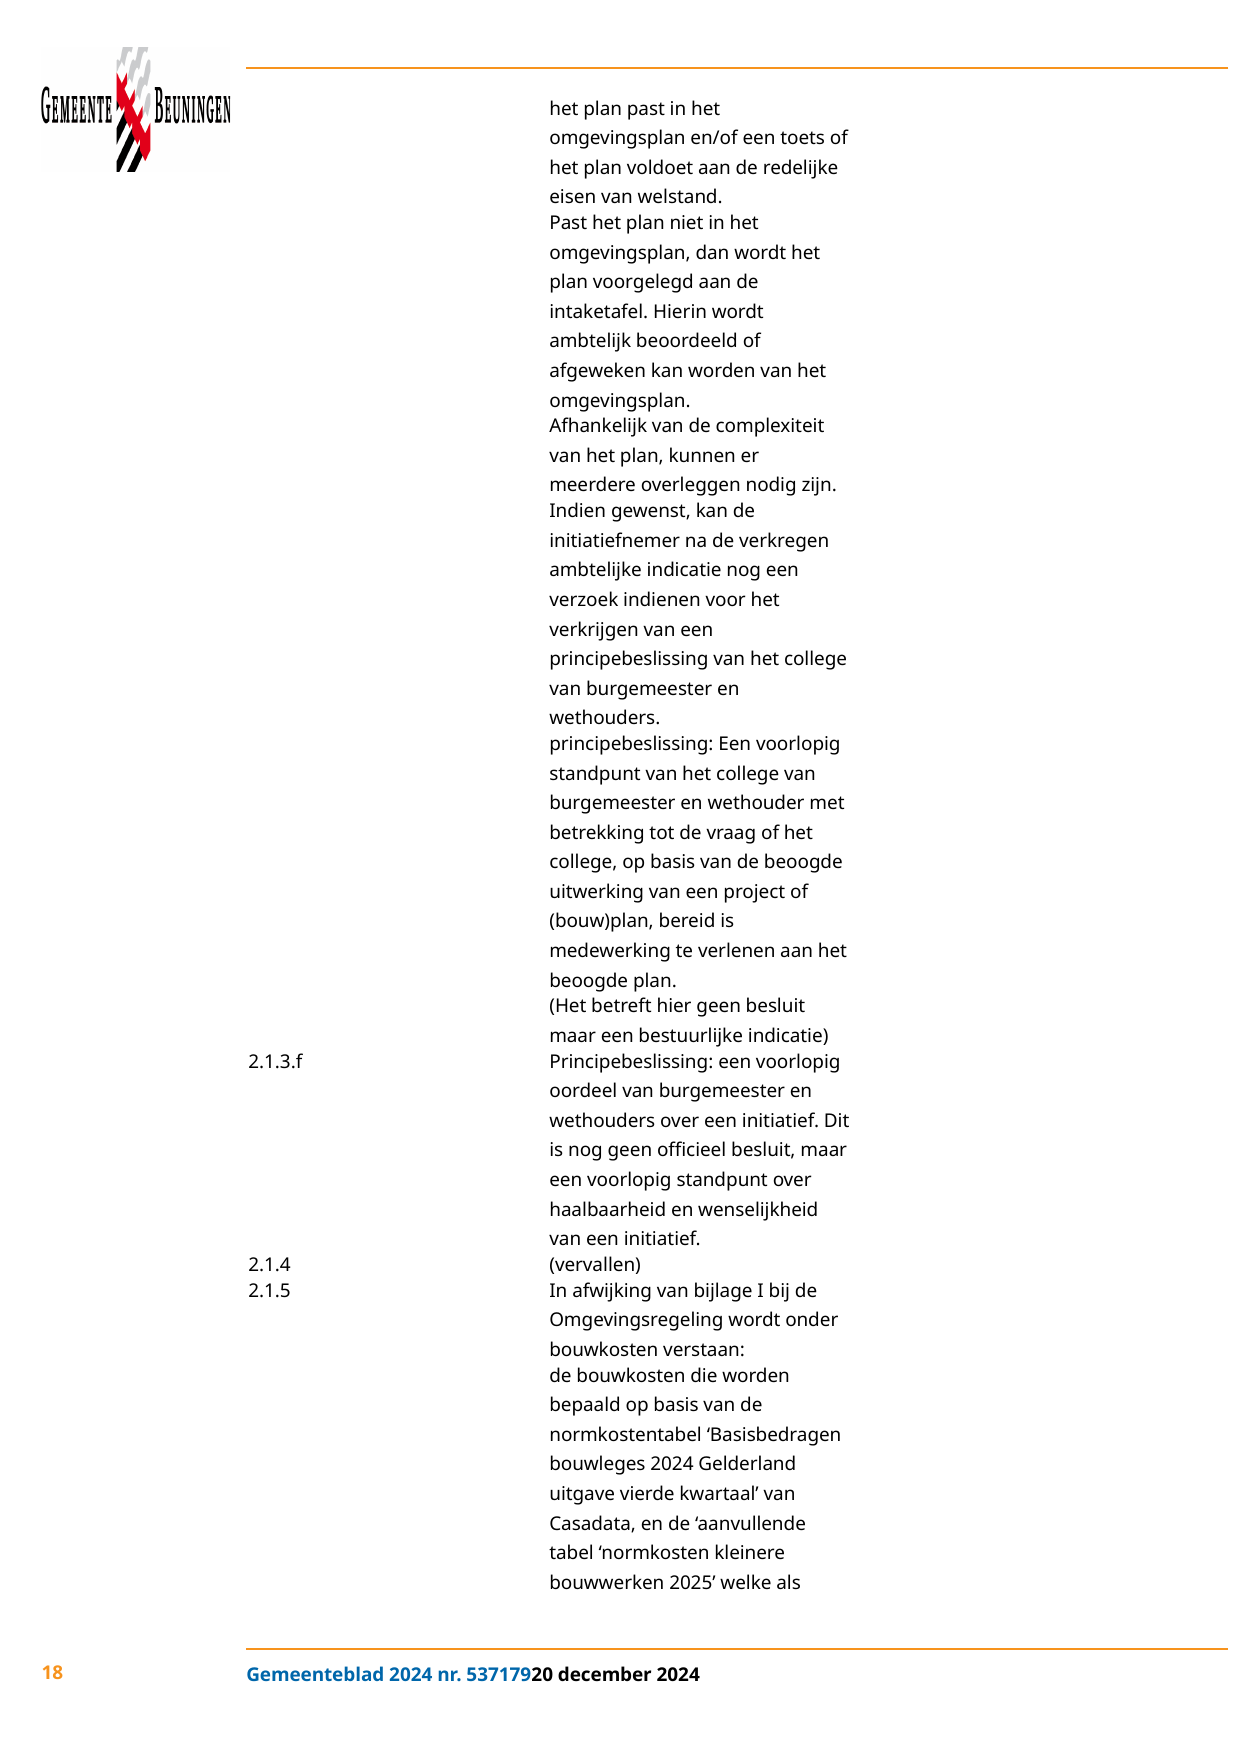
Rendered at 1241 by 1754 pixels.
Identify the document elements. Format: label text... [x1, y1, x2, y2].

table_cell [850, 1277, 1152, 1362]
picture [41, 47, 231, 172]
table_cell [248, 413, 549, 497]
table_cell Past het plan niet in het omgevingsplan, dan wordt het plan voorgelegd aan de intaketafel. Hierin wordt ambtelijk beoordeeld of afgeweken kan worden van het omgevingsplan. [549, 209, 850, 412]
table_cell [850, 1251, 1152, 1277]
table_cell het plan past in het omgevingsplan en/of een toets of het plan voldoet aan de redelijke eisen van welstand. [549, 95, 850, 209]
table_cell In afwijking van bijlage I bij de Omgevingsregeling wordt onder bouwkosten verstaan: [549, 1277, 850, 1362]
table_cell [248, 1362, 549, 1594]
table_cell Afhankelijk van de complexiteit van het plan, kunnen er meerdere overleggen nodig zijn. [549, 413, 850, 497]
table_cell 2.1.4 [248, 1251, 549, 1277]
table_cell [248, 993, 549, 1048]
table_cell (vervallen) [549, 1251, 850, 1277]
table_cell [850, 1362, 1152, 1594]
table_cell [248, 498, 549, 730]
table_cell de bouwkosten die worden bepaald op basis van de normkostentabel ‘Basisbedragen bouwleges 2024 Gelderland uitgave vierde kwartaal’ van Casadata, en de ‘aanvullende tabel ‘normkosten kleinere bouwwerken 2025’ welke als [549, 1362, 850, 1594]
table_cell principebeslissing: Een voorlopig standpunt van het college van burgemeester en wethouder met betrekking tot de vraag of het college, op basis van de beoogde uitwerking van een project of (bouw)plan, bereid is medewerking te verlenen aan het beoogde plan. [549, 730, 850, 993]
table_cell Principebeslissing: een voorlopig oordeel van burgemeester en wethouders over een initiatief. Dit is nog geen officieel besluit, maar een voorlopig standpunt over haalbaarheid en wenselijkheid van een initiatief. [549, 1048, 850, 1251]
table_cell 2.1.3.f [248, 1048, 549, 1251]
table_cell [248, 95, 549, 209]
table_cell [850, 993, 1152, 1048]
table_cell [248, 209, 549, 412]
table_cell [850, 209, 1152, 412]
table_cell 2.1.5 [248, 1277, 549, 1362]
table_cell [850, 498, 1152, 730]
table_cell [850, 413, 1152, 497]
table_cell [850, 95, 1152, 209]
table_cell [850, 730, 1152, 993]
table_cell [248, 730, 549, 993]
table_cell (Het betreft hier geen besluit maar een bestuurlijke indicatie) [549, 993, 850, 1048]
table_cell Indien gewenst, kan de initiatiefnemer na de verkregen ambtelijke indicatie nog een verzoek indienen voor het verkrijgen van een principebeslissing van het college van burgemeester en wethouders. [549, 498, 850, 730]
table_cell [850, 1048, 1152, 1251]
